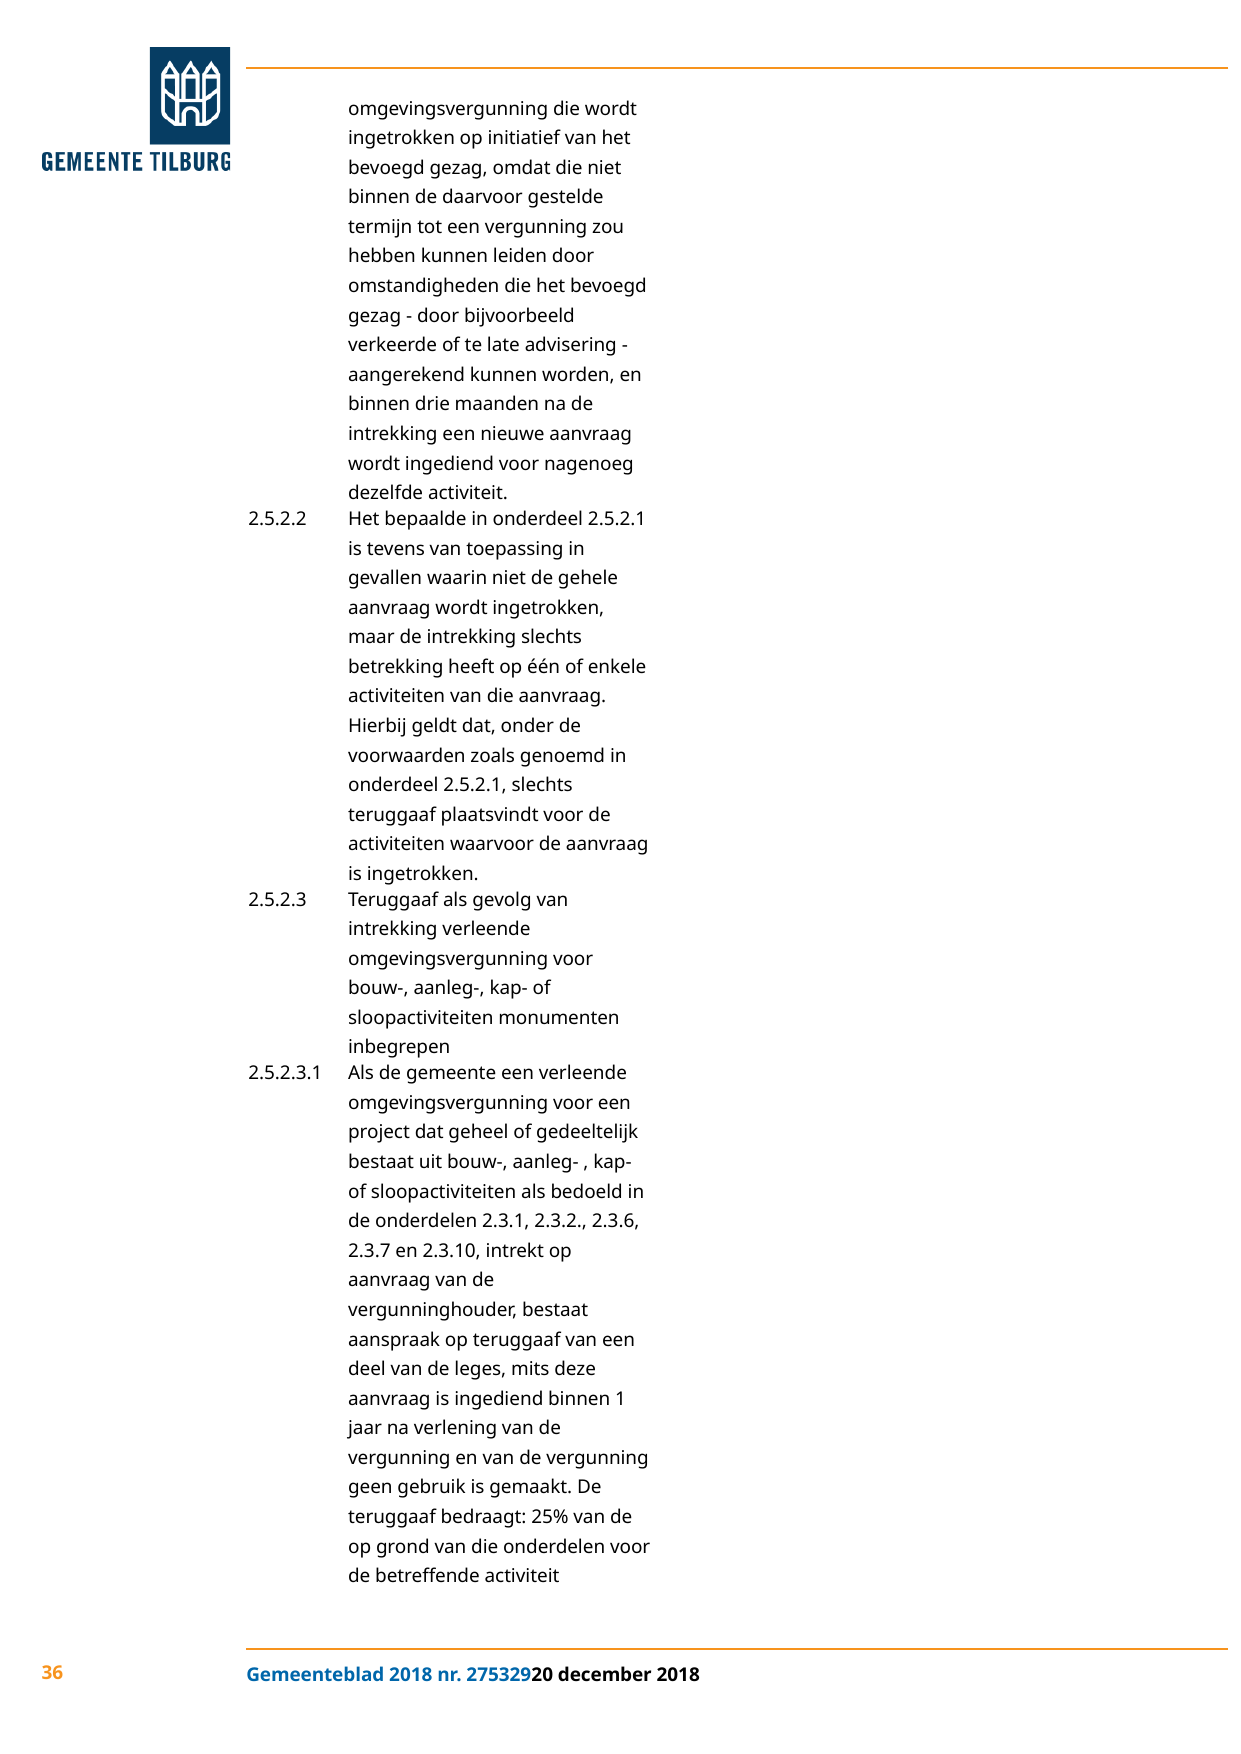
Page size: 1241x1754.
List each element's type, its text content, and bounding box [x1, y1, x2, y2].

table_cell [852, 505, 1152, 886]
table_cell 2.5.2.3 [248, 886, 348, 1059]
picture [41, 47, 231, 172]
table_cell [652, 1060, 852, 1588]
table_cell Als de gemeente een verleende omgevingsvergunning voor een project dat geheel of gedeeltelijk bestaat uit bouw-, aanleg- , kap- of sloopactiviteiten als bedoeld in de onderdelen 2.3.1, 2.3.2., 2.3.6, 2.3.7 en 2.3.10, intrekt op aanvraag van de vergunninghouder, bestaat aanspraak op teruggaaf van een deel van de leges, mits deze aanvraag is ingediend binnen 1 jaar na verlening van de vergunning en van de vergunning geen gebruik is gemaakt. De teruggaaf bedraagt: 25% van de op grond van die onderdelen voor de betreffende activiteit [348, 1060, 652, 1588]
table_cell [248, 95, 348, 505]
table_cell [852, 886, 1152, 1059]
table_cell 2.5.2.2 [248, 505, 348, 886]
table_cell omgevingsvergunning die wordt ingetrokken op initiatief van het bevoegd gezag, omdat die niet binnen de daarvoor gestelde termijn tot een vergunning zou hebben kunnen leiden door omstandigheden die het bevoegd gezag - door bijvoorbeeld verkeerde of te late advisering - aangerekend kunnen worden, en binnen drie maanden na de intrekking een nieuwe aanvraag wordt ingediend voor nagenoeg dezelfde activiteit. [348, 95, 652, 505]
table_cell Het bepaalde in onderdeel 2.5.2.1 is tevens van toepassing in gevallen waarin niet de gehele aanvraag wordt ingetrokken, maar de intrekking slechts betrekking heeft op één of enkele activiteiten van die aanvraag. Hierbij geldt dat, onder de voorwaarden zoals genoemd in onderdeel 2.5.2.1, slechts teruggaaf plaatsvindt voor de activiteiten waarvoor de aanvraag is ingetrokken. [348, 505, 652, 886]
table_cell [652, 95, 852, 505]
table_cell 2.5.2.3.1 [248, 1060, 348, 1588]
table_cell [652, 505, 852, 886]
table_cell [852, 95, 1152, 505]
table_cell [652, 886, 852, 1059]
table_cell [852, 1060, 1152, 1588]
table_cell Teruggaaf als gevolg van intrekking verleende omgevingsvergunning voor bouw-, aanleg-, kap- of sloopactiviteiten monumenten inbegrepen [348, 886, 652, 1059]
